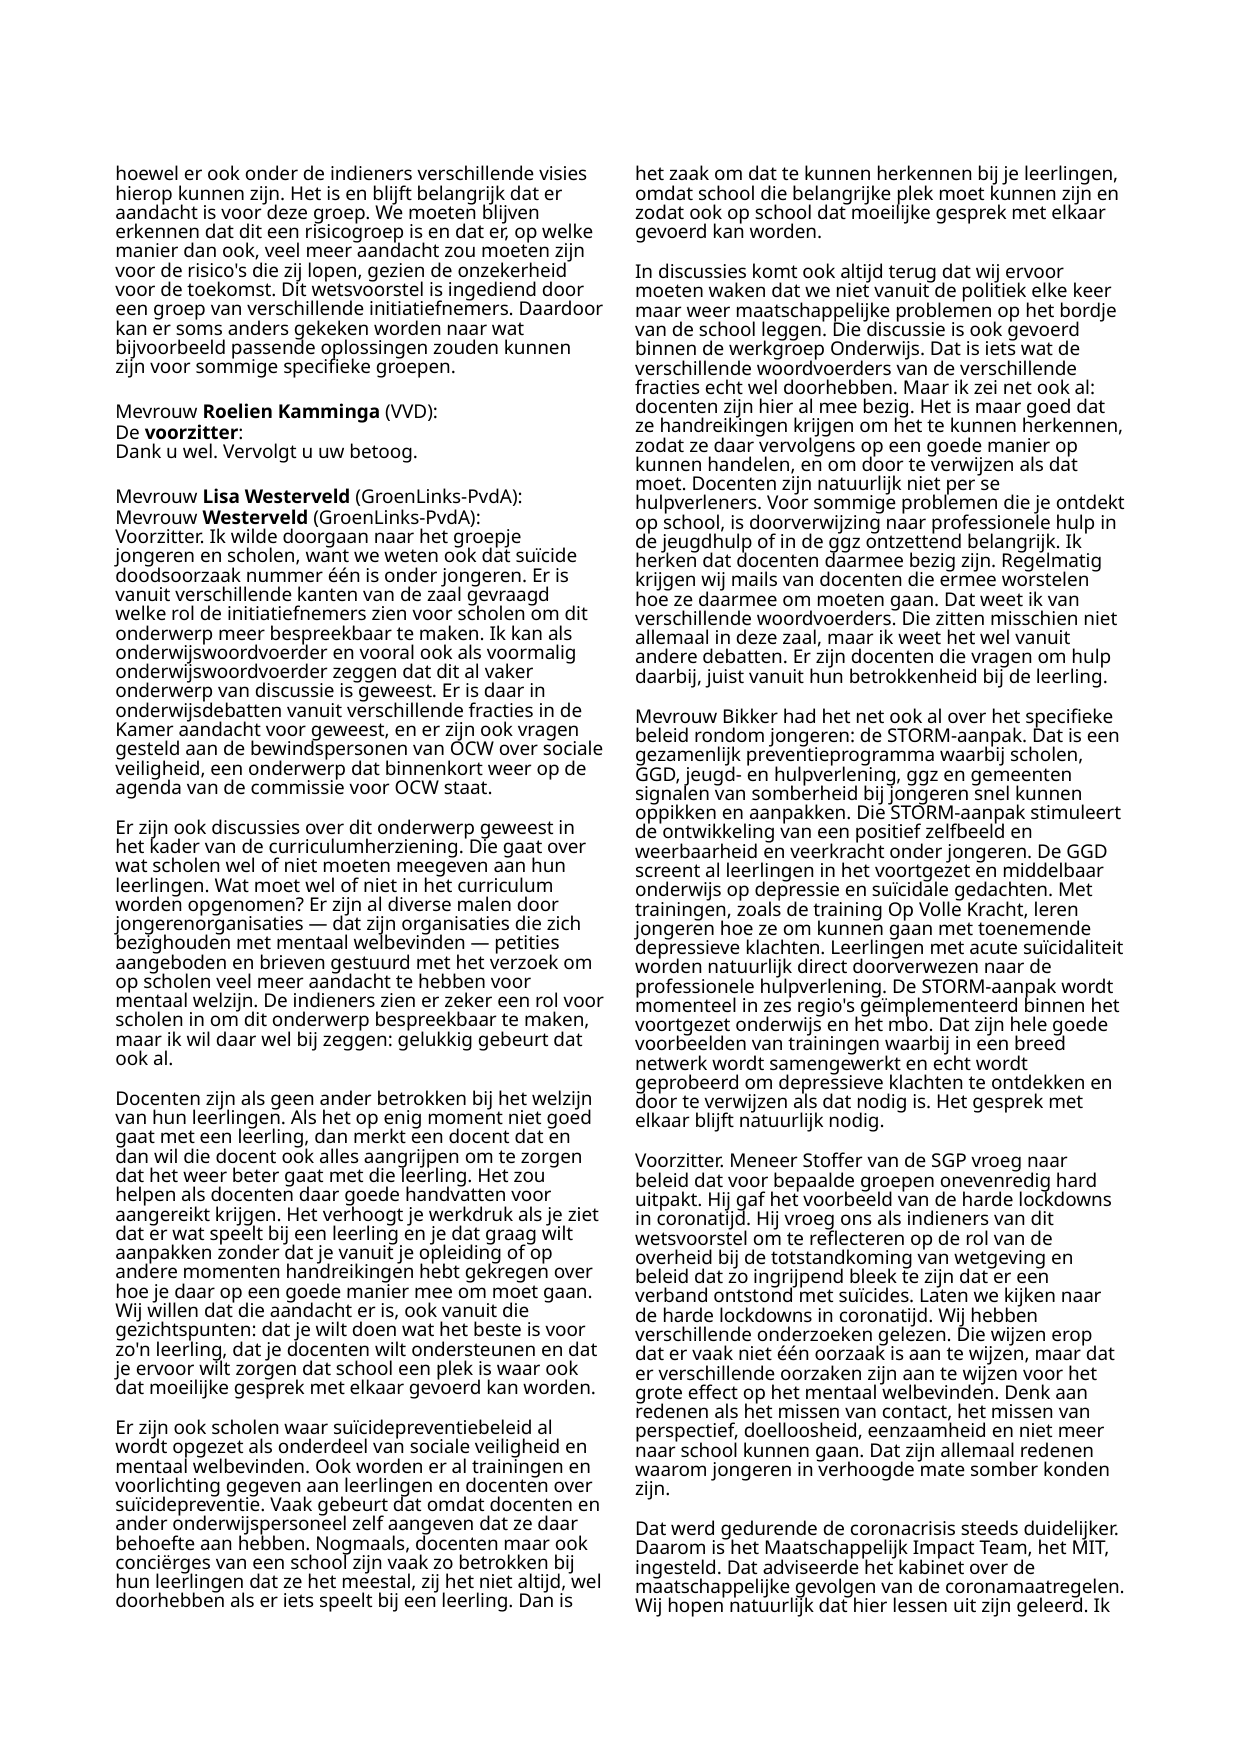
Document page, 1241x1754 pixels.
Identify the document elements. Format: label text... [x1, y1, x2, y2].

text Mevrouw Westerveld (GroenLinks-PvdA): [115, 509, 605, 528]
text Docenten zijn als geen ander betrokken bij het welzijn van hun leerlingen. Als het op enig moment niet goed gaat met een leerling, dan merkt een docent dat en dan wil die docent ook alles aangrijpen om te zorgen dat het weer beter gaat met die leerling. Het zou helpen als docenten daar goede handvatten voor aangereikt krijgen. Het verhoogt je werkdruk als je ziet dat er wat speelt bij een leerling en je dat graag wilt aanpakken zonder dat je vanuit je opleiding of op andere momenten handreikingen hebt gekregen over hoe je daar op een goede manier mee om moet gaan. Wij willen dat die aandacht er is, ook vanuit die gezichtspunten: dat je wilt doen wat het beste is voor zo'n leerling, dat je docenten wilt ondersteunen en dat je ervoor wilt zorgen dat school een plek is waar ook dat moeilijke gesprek met elkaar gevoerd kan worden. [115, 1090, 605, 1398]
text Dat werd gedurende de coronacrisis steeds duidelijker. Daarom is het Maatschappelijk Impact Team, het MIT, ingesteld. Dat adviseerde het kabinet over de maatschappelijke gevolgen van de coronamaatregelen. Wij hopen natuurlijk dat hier lessen uit zijn geleerd. Ik [635, 1520, 1125, 1616]
text Voorzitter. Ik wilde doorgaan naar het groepje jongeren en scholen, want we weten ook dat suïcide doodsoorzaak nummer één is onder jongeren. Er is vanuit verschillende kanten van de zaal gevraagd welke rol de initiatiefnemers zien voor scholen om dit onderwerp meer bespreekbaar te maken. Ik kan als onderwijswoordvoerder en vooral ook als voormalig onderwijswoordvoerder zeggen dat dit al vaker onderwerp van discussie is geweest. Er is daar in onderwijsdebatten vanuit verschillende fracties in de Kamer aandacht voor geweest, en er zijn ook vragen gesteld aan de bewindspersonen van OCW over sociale veiligheid, een onderwerp dat binnenkort weer op de agenda van de commissie voor OCW staat. [115, 528, 605, 798]
text hoewel er ook onder de indieners verschillende visies hierop kunnen zijn. Het is en blijft belangrijk dat er aandacht is voor deze groep. We moeten blijven erkennen dat dit een risicogroep is en dat er, op welke manier dan ook, veel meer aandacht zou moeten zijn voor de risico's die zij lopen, gezien de onzekerheid voor de toekomst. Dit wetsvoorstel is ingediend door een groep van verschillende initiatiefnemers. Daardoor kan er soms anders gekeken worden naar wat bijvoorbeeld passende oplossingen zouden kunnen zijn voor sommige specifieke groepen. [115, 165, 605, 377]
text Er zijn ook scholen waar suïcidepreventiebeleid al wordt opgezet als onderdeel van sociale veiligheid en mentaal welbevinden. Ook worden er al trainingen en voorlichting gegeven aan leerlingen en docenten over suïcidepreventie. Vaak gebeurt dat omdat docenten en ander onderwijspersoneel zelf aangeven dat ze daar behoefte aan hebben. Nogmaals, docenten maar ook conciërges van een school zijn vaak zo betrokken bij hun leerlingen dat ze het meestal, zij het niet altijd, wel doorhebben als er iets speelt bij een leerling. Dan is [115, 1419, 605, 1612]
text Er zijn ook discussies over dit onderwerp geweest in het kader van de curriculumherziening. Die gaat over wat scholen wel of niet moeten meegeven aan hun leerlingen. Wat moet wel of niet in het curriculum worden opgenomen? Er zijn al diverse malen door jongerenorganisaties — dat zijn organisaties die zich bezighouden met mentaal welbevinden — petities aangeboden en brieven gestuurd met het verzoek om op scholen veel meer aandacht te hebben voor mentaal welzijn. De indieners zien er zeker een rol voor scholen in om dit onderwerp bespreekbaar te maken, maar ik wil daar wel bij zeggen: gelukkig gebeurt dat ook al. [115, 819, 605, 1069]
text Mevrouw Roelien Kamminga (VVD): [115, 398, 605, 424]
text In discussies komt ook altijd terug dat wij ervoor moeten waken dat we niet vanuit de politiek elke keer maar weer maatschappelijke problemen op het bordje van de school leggen. Die discussie is ook gevoerd binnen de werkgroep Onderwijs. Dat is iets wat de verschillende woordvoerders van de verschillende fracties echt wel doorhebben. Maar ik zei net ook al: docenten zijn hier al mee bezig. Het is maar goed dat ze handreikingen krijgen om het te kunnen herkennen, zodat ze daar vervolgens op een goede manier op kunnen handelen, en om door te verwijzen als dat moet. Docenten zijn natuurlijk niet per se hulpverleners. Voor sommige problemen die je ontdekt op school, is doorverwijzing naar professionele hulp in de jeugdhulp of in de ggz ontzettend belangrijk. Ik herken dat docenten daarmee bezig zijn. Regelmatig krijgen wij mails van docenten die ermee worstelen hoe ze daarmee om moeten gaan. Dat weet ik van verschillende woordvoerders. Die zitten misschien niet allemaal in deze zaal, maar ik weet het wel vanuit andere debatten. Er zijn docenten die vragen om hulp daarbij, juist vanuit hun betrokkenheid bij de leerling. [635, 263, 1125, 687]
text De voorzitter: [115, 424, 605, 443]
text Voorzitter. Meneer Stoffer van de SGP vroeg naar beleid dat voor bepaalde groepen onevenredig hard uitpakt. Hij gaf het voorbeeld van de harde lockdowns in coronatijd. Hij vroeg ons als indieners van dit wetsvoorstel om te reflecteren op de rol van de overheid bij de totstandkoming van wetgeving en beleid dat zo ingrijpend bleek te zijn dat er een verband ontstond met suïcides. Laten we kijken naar de harde lockdowns in coronatijd. Wij hebben verschillende onderzoeken gelezen. Die wijzen erop dat er vaak niet één oorzaak is aan te wijzen, maar dat er verschillende oorzaken zijn aan te wijzen voor het grote effect op het mentaal welbevinden. Denk aan redenen als het missen van contact, het missen van perspectief, doelloosheid, eenzaamheid en niet meer naar school kunnen gaan. Dat zijn allemaal redenen waarom jongeren in verhoogde mate somber konden zijn. [635, 1152, 1125, 1499]
text Mevrouw Bikker had het net ook al over het specifieke beleid rondom jongeren: de STORM-aanpak. Dat is een gezamenlijk preventieprogramma waarbij scholen, GGD, jeugd- en hulpverlening, ggz en gemeenten signalen van somberheid bij jongeren snel kunnen oppikken en aanpakken. Die STORM-aanpak stimuleert de ontwikkeling van een positief zelfbeeld en weerbaarheid en veerkracht onder jongeren. De GGD screent al leerlingen in het voortgezet en middelbaar onderwijs op depressie en suïcidale gedachten. Met trainingen, zoals de training Op Volle Kracht, leren jongeren hoe ze om kunnen gaan met toenemende depressieve klachten. Leerlingen met acute suïcidaliteit worden natuurlijk direct doorverwezen naar de professionele hulpverlening. De STORM-aanpak wordt momenteel in zes regio's geïmplementeerd binnen het voortgezet onderwijs en het mbo. Dat zijn hele goede voorbeelden van trainingen waarbij in een breed netwerk wordt samengewerkt en echt wordt geprobeerd om depressieve klachten te ontdekken en door te verwijzen als dat nodig is. Het gesprek met elkaar blijft natuurlijk nodig. [635, 708, 1125, 1132]
text Mevrouw Lisa Westerveld (GroenLinks-PvdA): [115, 483, 605, 509]
text Dank u wel. Vervolgt u uw betoog. [115, 443, 605, 462]
text het zaak om dat te kunnen herkennen bij je leerlingen, omdat school die belangrijke plek moet kunnen zijn en zodat ook op school dat moeilijke gesprek met elkaar gevoerd kan worden. [635, 165, 1125, 242]
